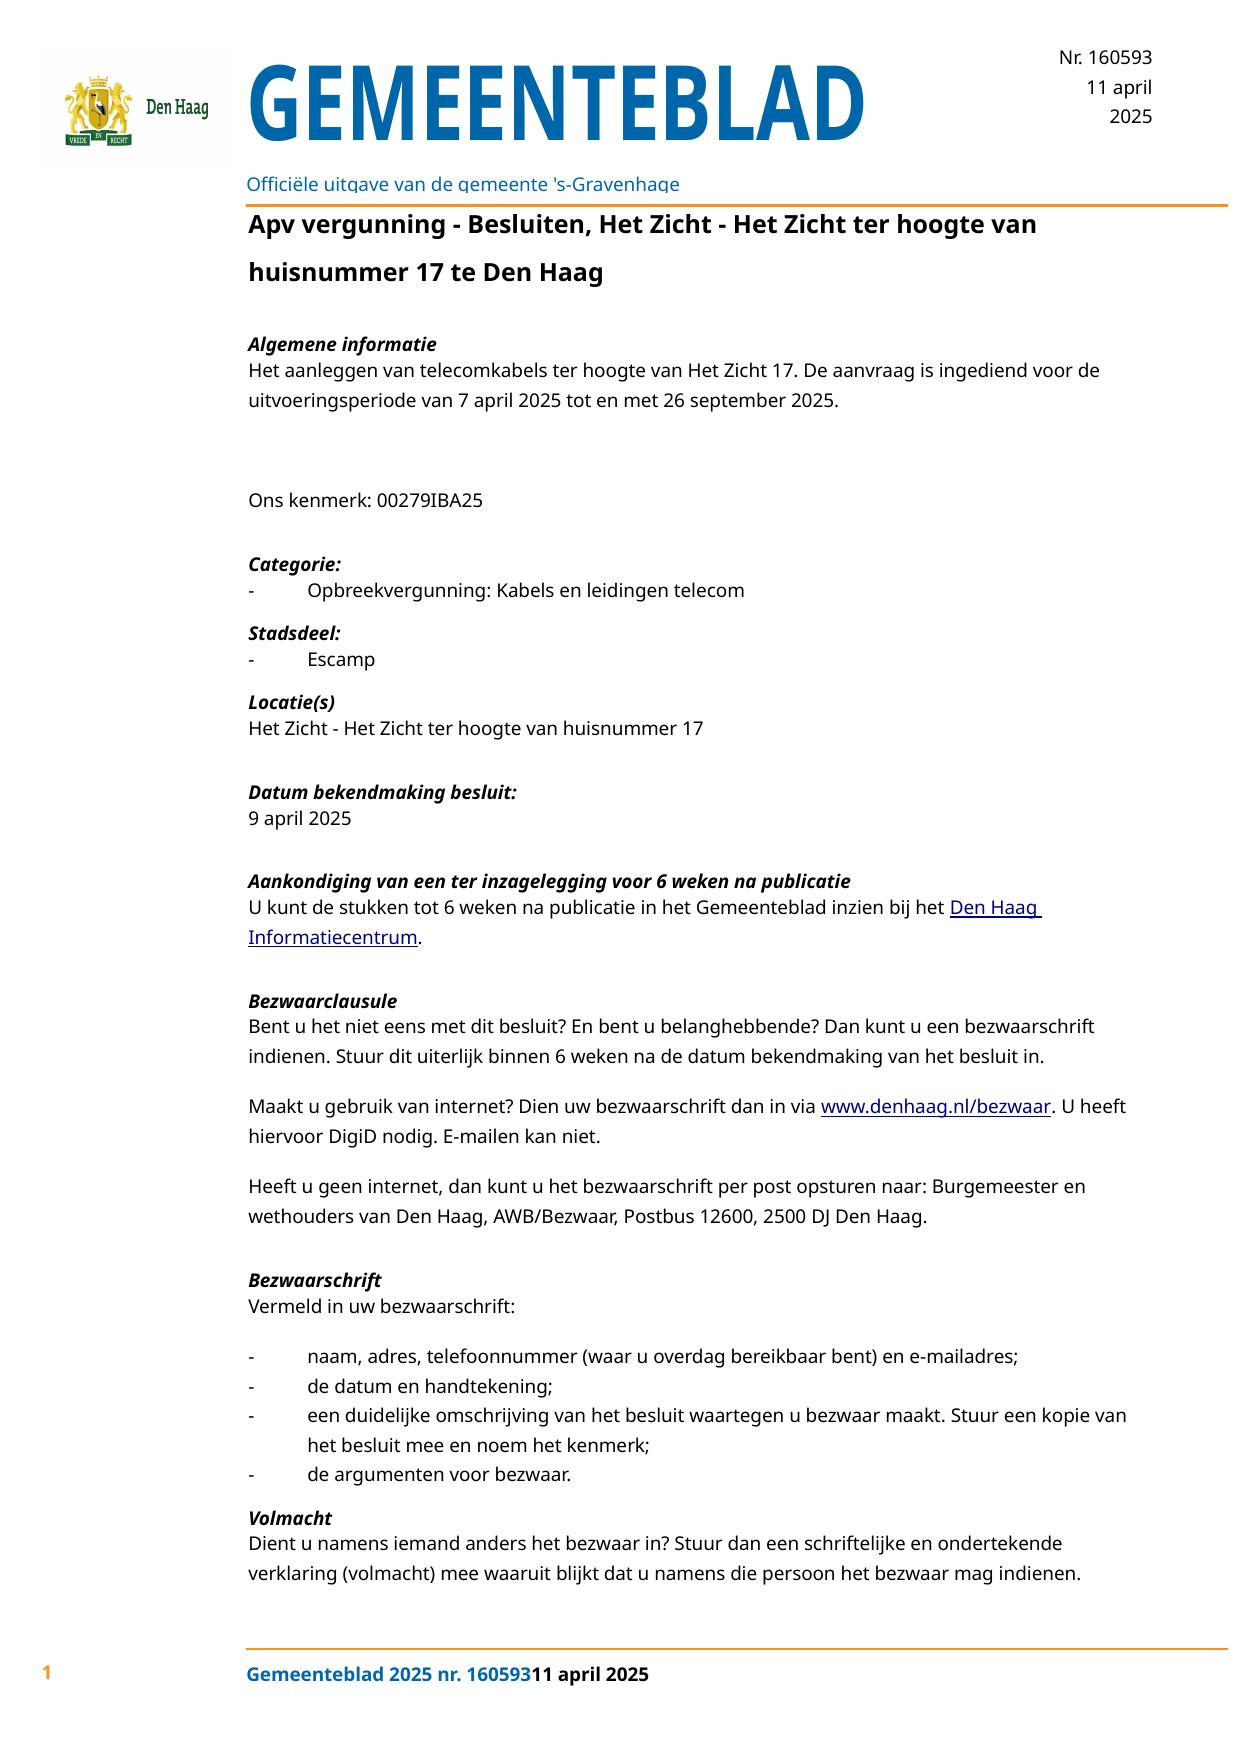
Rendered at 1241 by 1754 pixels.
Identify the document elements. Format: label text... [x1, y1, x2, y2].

text Apv vergunning - Besluiten, Het Zicht - Het Zicht ter hoogte van huisnummer 17 te Den Haag [248, 207, 1152, 288]
list een duidelijke omschrijving van het besluit waartegen u bezwaar maakt. Stuur een kopie van het besluit mee en noem het kenmerk; [248, 1402, 1152, 1458]
text Heeft u geen internet, dan kunt u het bezwaarschrift per post opsturen naar: Burgemeester en wethouders van Den Haag, AWB/Bezwaar, Postbus 12600, 2500 DJ Den Haag. [248, 1174, 1152, 1229]
text Bezwaarclausule [248, 988, 1152, 1014]
text Ons kenmerk: 00279IBA25 [248, 488, 1152, 513]
text Stadsdeel: [248, 620, 1152, 646]
list de argumenten voor bezwaar. [248, 1462, 1152, 1487]
text Maakt u gebruik van internet? Dien uw bezwaarschrift dan in via www.denhaag.nl/bezwaar. U heeft hiervoor DigiD nodig. E-mailen kan niet. [248, 1094, 1152, 1149]
text Vermeld in uw bezwaarschrift: [248, 1293, 1152, 1319]
text Categorie: [248, 552, 1152, 577]
text Datum bekendmaking besluit: [248, 779, 1152, 805]
text Dient u namens iemand anders het bezwaar in? Stuur dan een schriftelijke en ondertekende verklaring (volmacht) mee waaruit blijkt dat u namens die persoon het bezwaar mag indienen. [248, 1531, 1152, 1586]
text Bent u het niet eens met dit besluit? En bent u belanghebbende? Dan kunt u een bezwaarschrift indienen. Stuur dit uiterlijk binnen 6 weken na de datum bekendmaking van het besluit in. [248, 1014, 1152, 1069]
text U kunt de stukken tot 6 weken na publicatie in het Gemeenteblad inzien bij het Den Haag Informatiecentrum. [248, 894, 1152, 950]
list Opbreekvergunning: Kabels en leidingen telecom [248, 577, 1152, 603]
picture [41, 47, 231, 172]
list Escamp [248, 646, 1152, 672]
text Locatie(s) [248, 689, 1152, 715]
text Het aanleggen van telecomkabels ter hoogte van Het Zicht 17. De aanvraag is ingediend voor de uitvoeringsperiode van 7 april 2025 tot en met 26 september 2025. [248, 357, 1152, 412]
text Volmacht [248, 1505, 1152, 1531]
text Het Zicht - Het Zicht ter hoogte van huisnummer 17 [248, 715, 1152, 741]
text Algemene informatie [248, 331, 1152, 357]
list de datum en handtekening; [248, 1373, 1152, 1399]
text Aankondiging van een ter inzagelegging voor 6 weken na publicatie [248, 869, 1152, 894]
list naam, adres, telefoonnummer (waar u overdag bereikbaar bent) en e-mailadres; [248, 1343, 1152, 1369]
text 9 april 2025 [248, 805, 1152, 830]
text Bezwaarschrift [248, 1267, 1152, 1293]
